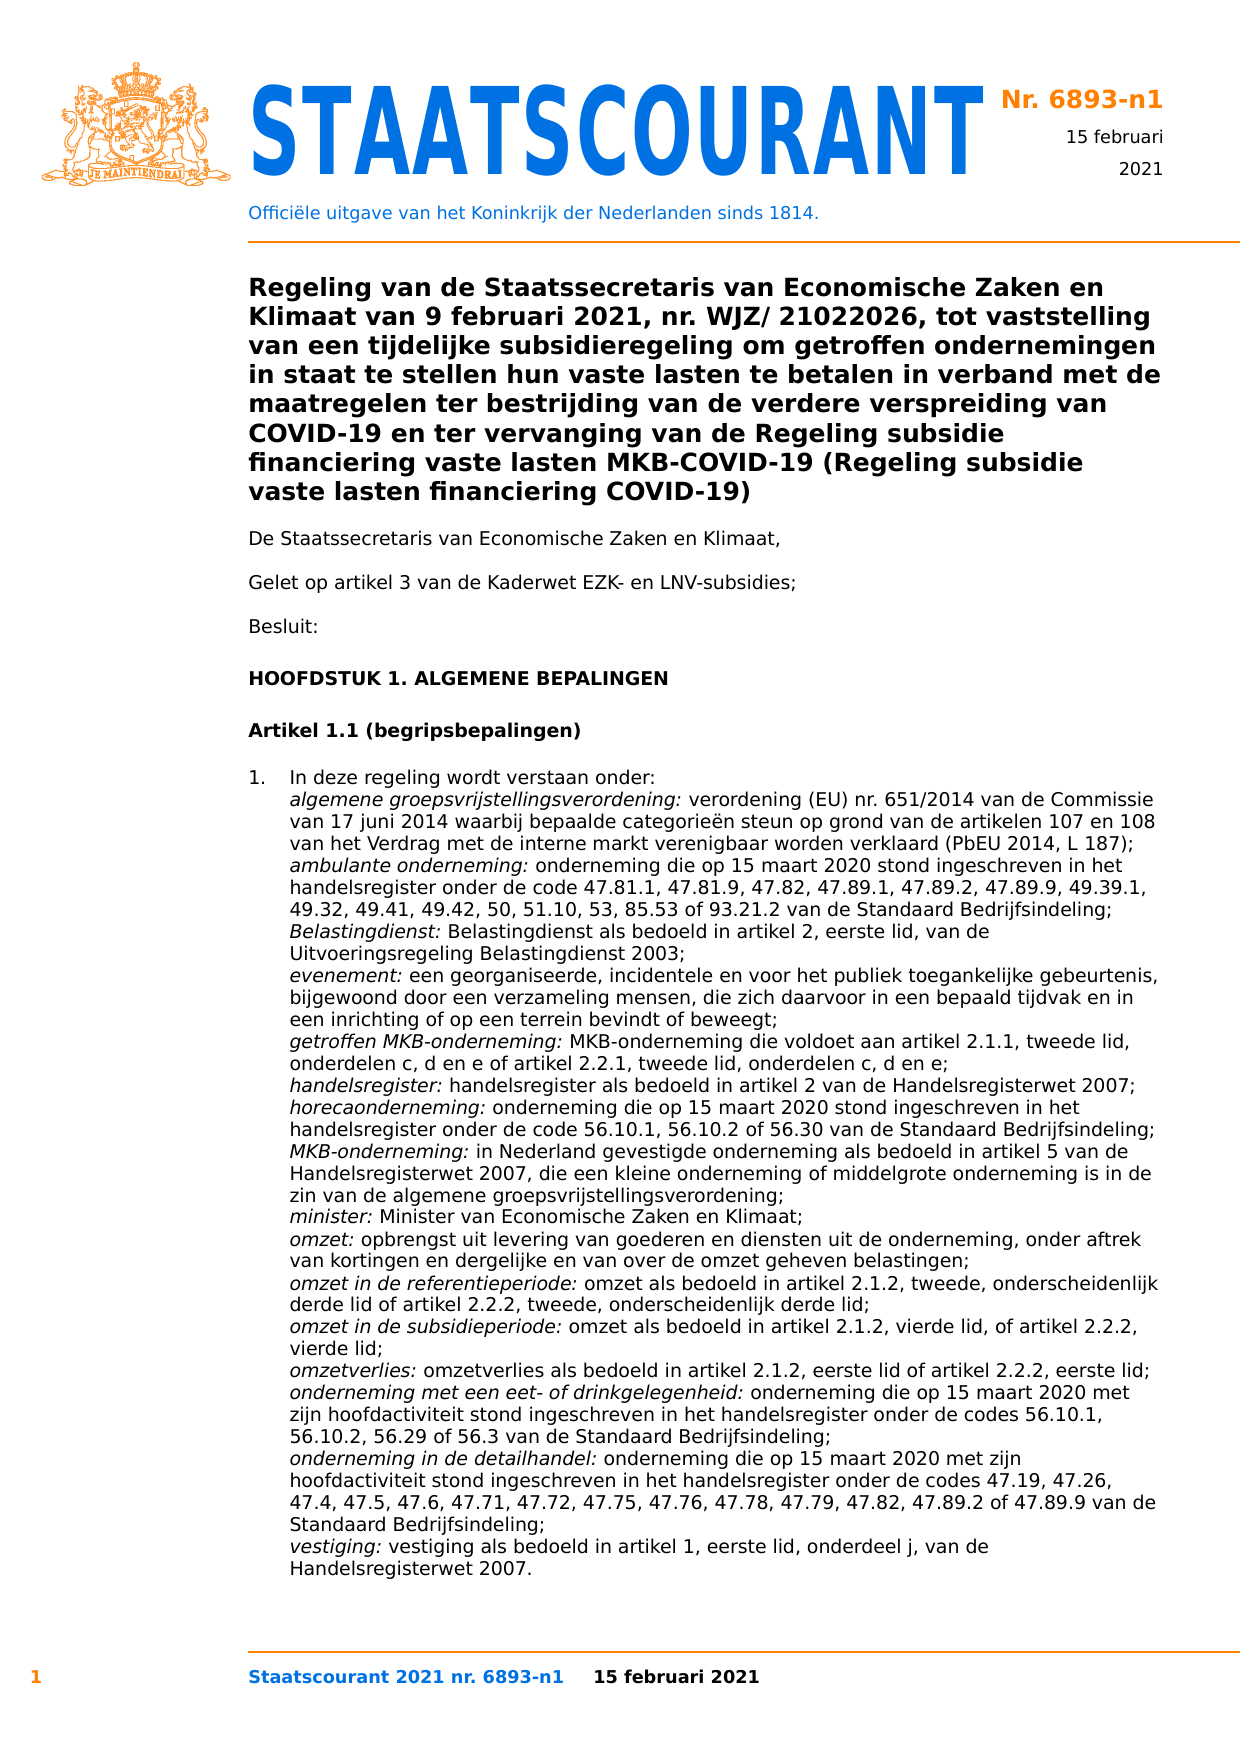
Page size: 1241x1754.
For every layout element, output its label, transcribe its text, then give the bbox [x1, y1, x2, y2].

table_cell 2021 [998, 153, 1240, 203]
text Belastingdienst: Belastingdienst als bedoeld in artikel 2, eerste lid, van de Uitvoeringsregeling Belastingdienst 2003; [289, 921, 1163, 965]
subtitle HOOFDSTUK 1. ALGEMENE BEPALINGEN [248, 668, 1163, 690]
text handelsregister: handelsregister als bedoeld in artikel 2 van de Handelsregisterwet 2007; [289, 1074, 1163, 1097]
text 1. In deze regeling wordt verstaan onder: [248, 767, 1163, 789]
table_header Nr. 6893-n1 [998, 62, 1240, 121]
text horecaonderneming: onderneming die op 15 maart 2020 stond ingeschreven in het handelsregister onder de code 56.10.1, 56.10.2 of 56.30 van de Standaard Bedrijfsindeling; [289, 1097, 1163, 1141]
text omzetverlies: omzetverlies als bedoeld in artikel 2.1.2, eerste lid of artikel 2.2.2, eerste lid; [289, 1360, 1163, 1382]
text omzet in de referentieperiode: omzet als bedoeld in artikel 2.1.2, tweede, onderscheidenlijk derde lid of artikel 2.2.2, tweede, onderscheidenlijk derde lid; [289, 1272, 1163, 1316]
text evenement: een georganiseerde, incidentele en voor het publiek toegankelijke gebeurtenis, bijgewoond door een verzameling mensen, die zich daarvoor in een bepaald tijdvak en in een inrichting of op een terrein bevindt of beweegt; [289, 965, 1163, 1031]
text De Staatssecretaris van Economische Zaken en Klimaat, [248, 528, 1163, 550]
text algemene groepsvrijstellingsverordening: verordening (EU) nr. 651/2014 van de Commissie van 17 juni 2014 waarbij bepaalde categorieën steun op grond van de artikelen 107 en 108 van het Verdrag met de interne markt verenigbaar worden verklaard (PbEU 2014, L 187); [289, 789, 1163, 855]
table_header STAATSCOURANT [248, 62, 998, 203]
table_cell 15 februari [998, 121, 1240, 153]
table_header [25, 62, 248, 241]
text onderneming met een eet- of drinkgelegenheid: onderneming die op 15 maart 2020 met zijn hoofdactiviteit stond ingeschreven in het handelsregister onder de codes 56.10.1, 56.10.2, 56.29 of 56.3 van de Standaard Bedrijfsindeling; [289, 1382, 1163, 1448]
picture [41, 62, 231, 186]
table_cell Officiële uitgave van het Koninkrijk der Nederlanden sinds 1814. [248, 203, 1240, 241]
text omzet: opbrengst uit levering van goederen en diensten uit de onderneming, onder aftrek van kortingen en dergelijke en van over de omzet geheven belastingen; [289, 1228, 1163, 1272]
text onderneming in de detailhandel: onderneming die op 15 maart 2020 met zijn hoofdactiviteit stond ingeschreven in het handelsregister onder de codes 47.19, 47.26, 47.4, 47.5, 47.6, 47.71, 47.72, 47.75, 47.76, 47.78, 47.79, 47.82, 47.89.2 of 47.89.9 van de Standaard Bedrijfsindeling; [289, 1448, 1163, 1536]
subtitle Regeling van de Staatssecretaris van Economische Zaken en Klimaat van 9 februari 2021, nr. WJZ/ 21022026, tot vaststelling van een tijdelijke subsidieregeling om getroffen ondernemingen in staat te stellen hun vaste lasten te betalen in verband met de maatregelen ter bestrijding van de verdere verspreiding van COVID-19 en ter vervanging van de Regeling subsidie financiering vaste lasten MKB-COVID-19 (Regeling subsidie vaste lasten financiering COVID-19) [248, 273, 1163, 506]
text vestiging: vestiging als bedoeld in artikel 1, eerste lid, onderdeel j, van de Handelsregisterwet 2007. [289, 1536, 1163, 1580]
subtitle Artikel 1.1 (begripsbepalingen) [248, 720, 1163, 742]
text ambulante onderneming: onderneming die op 15 maart 2020 stond ingeschreven in het handelsregister onder de code 47.81.1, 47.81.9, 47.82, 47.89.1, 47.89.2, 47.89.9, 49.39.1, 49.32, 49.41, 49.42, 50, 51.10, 53, 85.53 of 93.21.2 van de Standaard Bedrijfsindeling; [289, 855, 1163, 921]
text getroffen MKB-onderneming: MKB-onderneming die voldoet aan artikel 2.1.1, tweede lid, onderdelen c, d en e of artikel 2.2.1, tweede lid, onderdelen c, d en e; [289, 1031, 1163, 1074]
text Gelet op artikel 3 van de Kaderwet EZK- en LNV-subsidies; [248, 572, 1163, 594]
text omzet in de subsidieperiode: omzet als bedoeld in artikel 2.1.2, vierde lid, of artikel 2.2.2, vierde lid; [289, 1316, 1163, 1360]
text Besluit: [248, 616, 1163, 638]
text MKB-onderneming: in Nederland gevestigde onderneming als bedoeld in artikel 5 van de Handelsregisterwet 2007, die een kleine onderneming of middelgrote onderneming is in de zin van de algemene groepsvrijstellingsverordening; [289, 1141, 1163, 1206]
text minister: Minister van Economische Zaken en Klimaat; [289, 1206, 1163, 1228]
